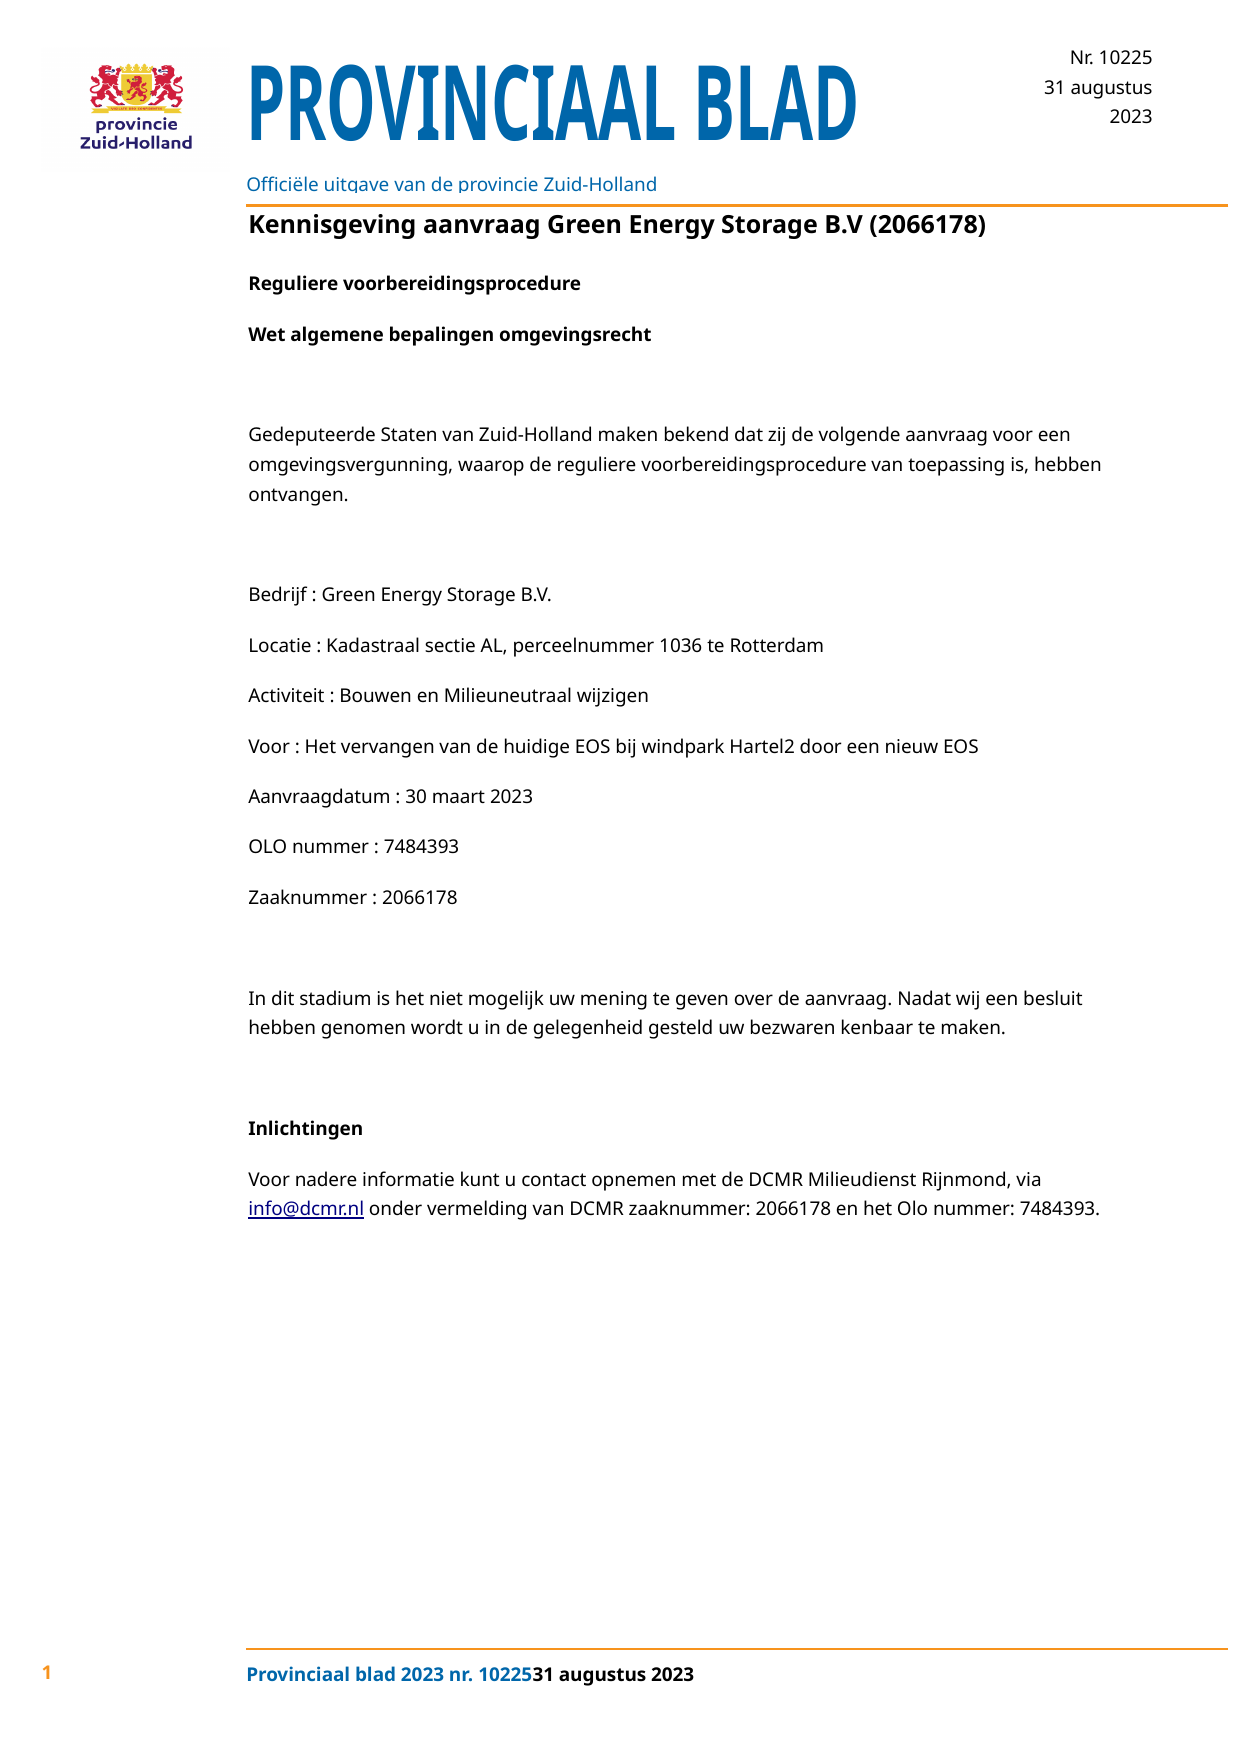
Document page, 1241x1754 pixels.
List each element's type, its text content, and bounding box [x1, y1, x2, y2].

text Zaaknummer : 2066178 [248, 884, 1152, 910]
text Activiteit : Bouwen en Milieuneutraal wijzigen [248, 682, 1152, 708]
text Wet algemene bepalingen omgevingsrecht [248, 321, 1152, 346]
text Inlichtingen [248, 1115, 1152, 1141]
text Voor : Het vervangen van de huidige EOS bij windpark Hartel2 door een nieuw EOS [248, 733, 1152, 758]
text Voor nadere informatie kunt u contact opnemen met de DCMR Milieudienst Rijnmond, via info@dcmr.nl onder vermelding van DCMR zaaknummer: 2066178 en het Olo nummer: 7484393. [248, 1166, 1152, 1221]
text In dit stadium is het niet mogelijk uw mening te geven over de aanvraag. Nadat wij een besluit hebben genomen wordt u in de gelegenheid gesteld uw bezwaren kenbaar te maken. [248, 985, 1152, 1040]
text OLO nummer : 7484393 [248, 834, 1152, 859]
text Bedrijf : Green Energy Storage B.V. [248, 582, 1152, 607]
picture [41, 47, 231, 172]
text Gedeputeerde Staten van Zuid-Holland maken bekend dat zij de volgende aanvraag voor een omgevingsvergunning, waarop de reguliere voorbereidingsprocedure van toepassing is, hebben ontvangen. [248, 422, 1152, 506]
text Locatie : Kadastraal sectie AL, perceelnummer 1036 te Rotterdam [248, 632, 1152, 658]
text Reguliere voorbereidingsprocedure [248, 270, 1152, 296]
text Aanvraagdatum : 30 maart 2023 [248, 783, 1152, 809]
text Kennisgeving aanvraag Green Energy Storage B.V (2066178) [248, 207, 1152, 241]
